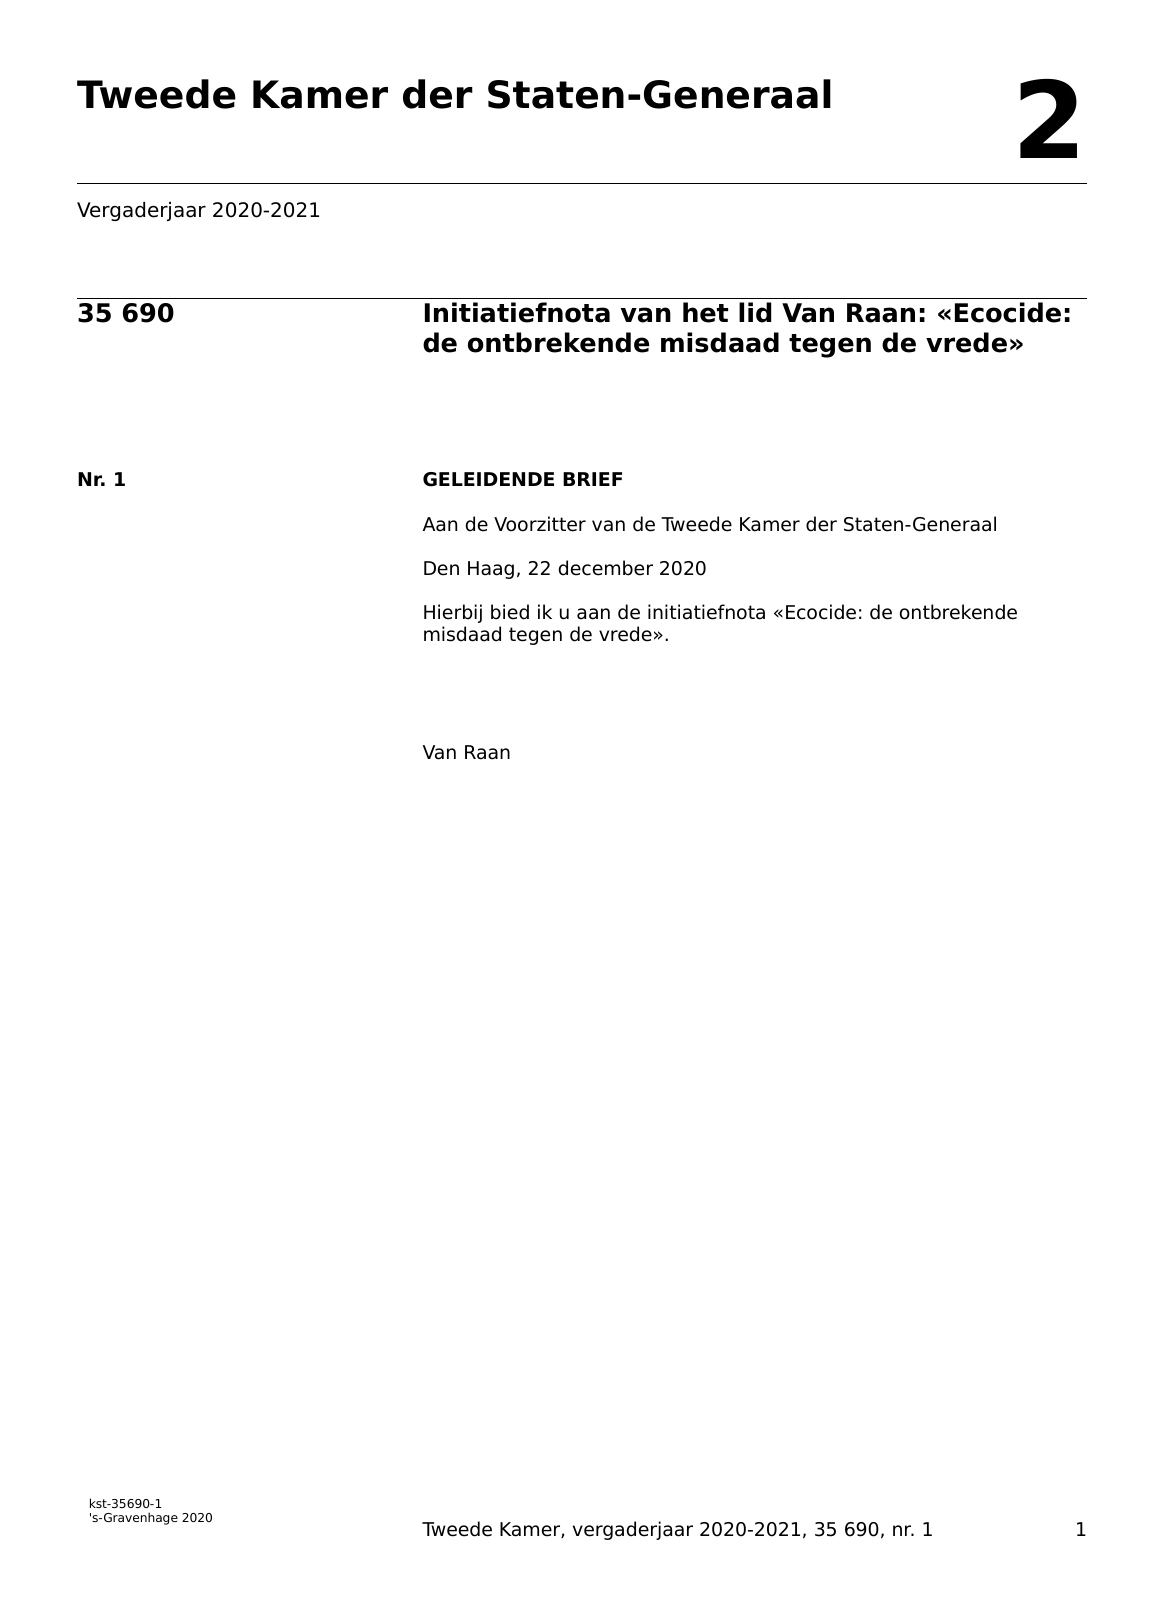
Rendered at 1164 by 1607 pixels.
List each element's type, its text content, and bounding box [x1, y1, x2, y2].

text kst-35690-1 [88, 1497, 323, 1511]
text Aan de Voorzitter van de Tweede Kamer der Staten-Generaal [422, 513, 1087, 536]
subtitle Nr. 1 GELEIDENDE BRIEF [77, 469, 1087, 491]
text Den Haag, 22 december 2020 [422, 558, 1087, 580]
table_header Tweede Kamer der Staten-Generaal [77, 59, 886, 183]
text Hierbij bied ik u aan de initiatiefnota «Ecocide: de ontbrekende misdaad tegen de vrede». [422, 602, 1087, 646]
text 's-Gravenhage 2020 [88, 1511, 323, 1525]
subtitle 35 690 Initiatiefnota van het lid Van Raan: «Ecocide: de ontbrekende misdaad tegen de vrede» [77, 299, 1087, 358]
table_cell Vergaderjaar 2020-2021 [77, 184, 1087, 298]
text Van Raan [422, 720, 1087, 764]
table_header 2 [886, 59, 1087, 183]
